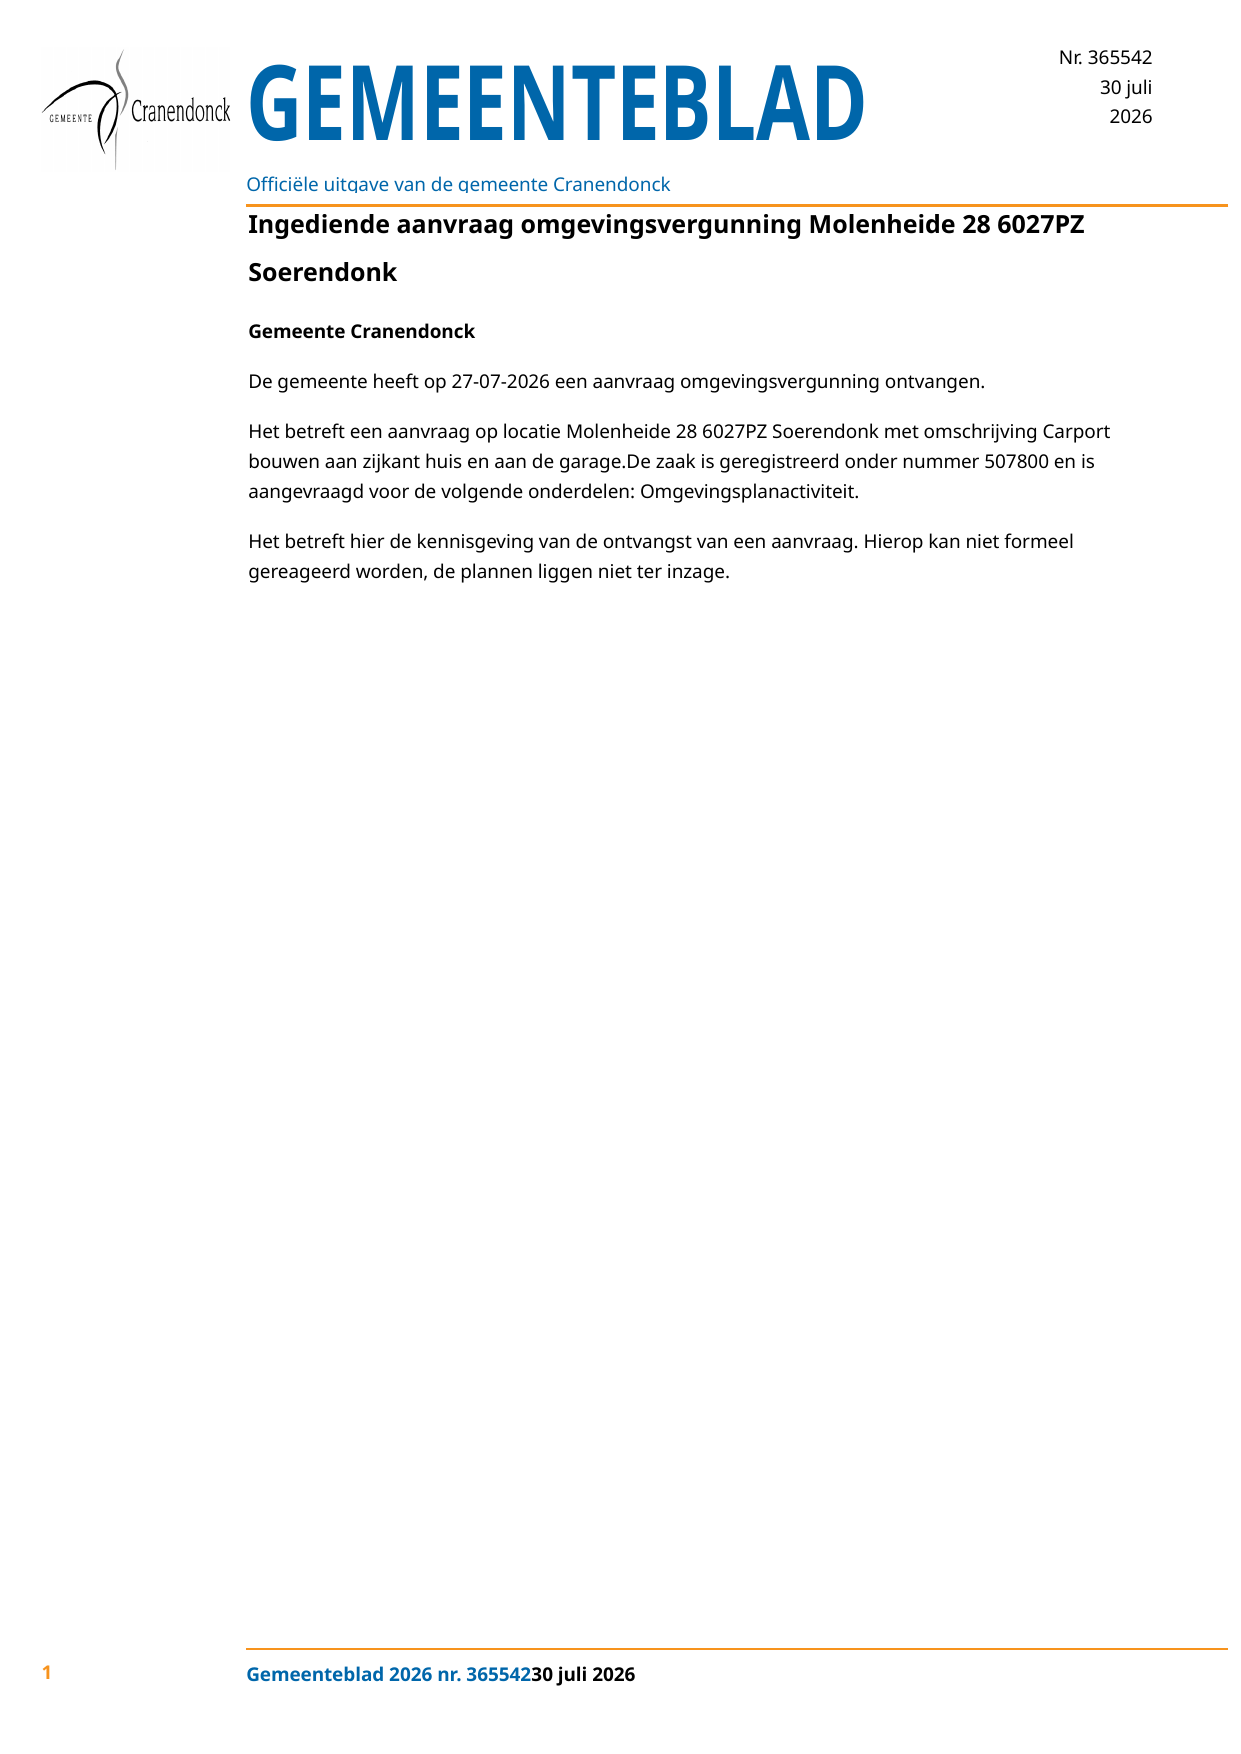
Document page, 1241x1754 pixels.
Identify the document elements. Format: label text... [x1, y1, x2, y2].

text De gemeente heeft op 27-07-2026 een aanvraag omgevingsvergunning ontvangen. [248, 368, 1152, 394]
text Ingediende aanvraag omgevingsvergunning Molenheide 28 6027PZ Soerendonk [248, 207, 1152, 288]
text Gemeente Cranendonck [248, 318, 1152, 344]
text Het betreft een aanvraag op locatie Molenheide 28 6027PZ Soerendonk met omschrijving Carport bouwen aan zijkant huis en aan de garage.De zaak is geregistreerd onder nummer 507800 en is aangevraagd voor de volgende onderdelen: Omgevingsplanactiviteit. [248, 419, 1152, 504]
text Het betreft hier de kennisgeving van de ontvangst van een aanvraag. Hierop kan niet formeel gereageerd worden, de plannen liggen niet ter inzage. [248, 528, 1152, 584]
picture [41, 47, 231, 172]
